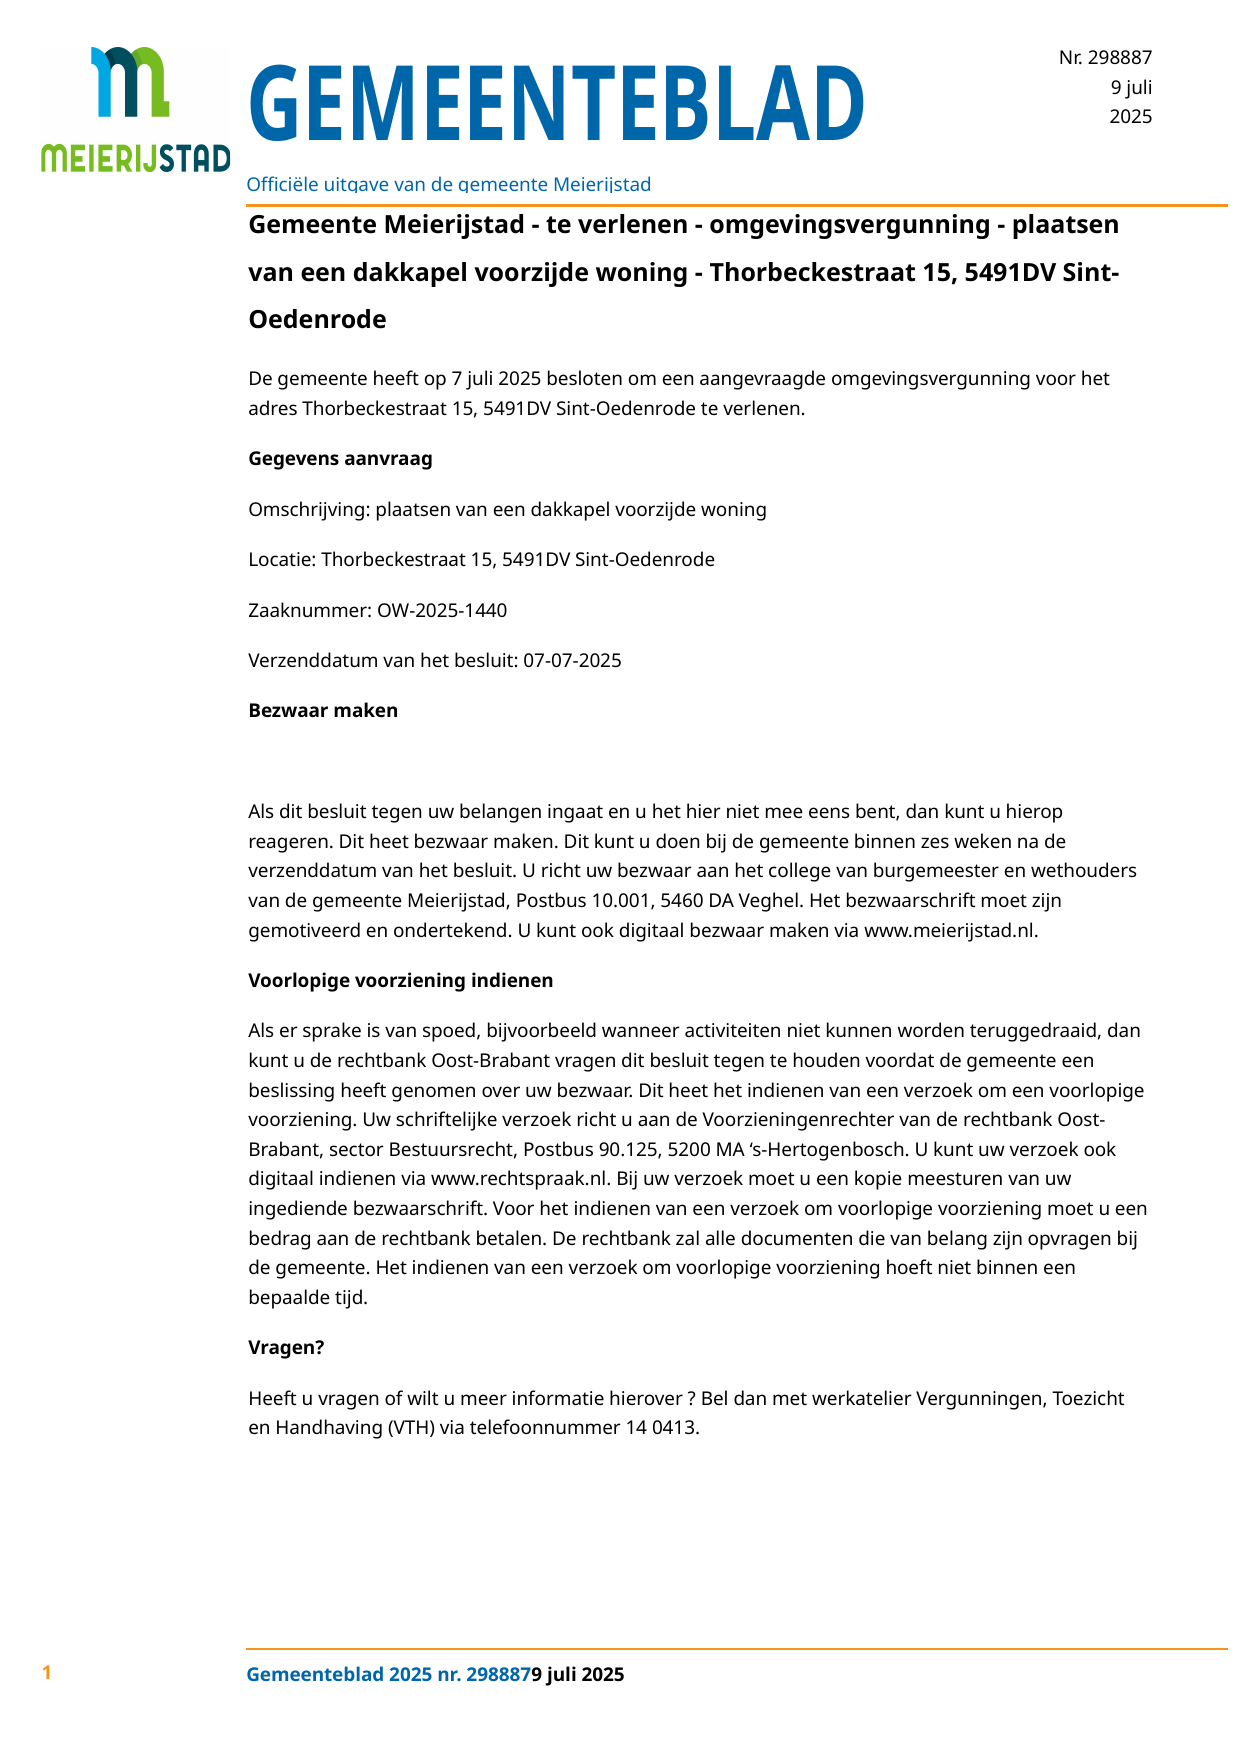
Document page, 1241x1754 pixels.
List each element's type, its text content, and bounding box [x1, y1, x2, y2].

text Als er sprake is van spoed, bijvoorbeeld wanneer activiteiten niet kunnen worden teruggedraaid, dan kunt u de rechtbank Oost-Brabant vragen dit besluit tegen te houden voordat de gemeente een beslissing heeft genomen over uw bezwaar. Dit heet het indienen van een verzoek om een voorlopige voorziening. Uw schriftelijke verzoek richt u aan de Voorzieningenrechter van de rechtbank Oost-Brabant, sector Bestuursrecht, Postbus 90.125, 5200 MA ‘s-Hertogenbosch. U kunt uw verzoek ook digitaal indienen via www.rechtspraak.nl. Bij uw verzoek moet u een kopie meesturen van uw ingediende bezwaarschrift. Voor het indienen van een verzoek om voorlopige voorziening moet u een bedrag aan de rechtbank betalen. De rechtbank zal alle documenten die van belang zijn opvragen bij de gemeente. Het indienen van een verzoek om voorlopige voorziening hoeft niet binnen een bepaalde tijd. [248, 1018, 1152, 1309]
text Voorlopige voorziening indienen [248, 967, 1152, 993]
text Vragen? [248, 1334, 1152, 1360]
text Bezwaar maken [248, 698, 1152, 723]
text Gegevens aanvraag [248, 446, 1152, 471]
text Locatie: Thorbeckestraat 15, 5491DV Sint-Oedenrode [248, 546, 1152, 572]
text Zaaknummer: OW-2025-1440 [248, 597, 1152, 622]
text Omschrijving: plaatsen van een dakkapel voorzijde woning [248, 496, 1152, 522]
picture [41, 47, 231, 172]
text Verzenddatum van het besluit: 07-07-2025 [248, 647, 1152, 673]
text Gemeente Meierijstad - te verlenen - omgevingsvergunning - plaatsen van een dakkapel voorzijde woning - Thorbeckestraat 15, 5491DV Sint-Oedenrode [248, 207, 1152, 336]
text Heeft u vragen of wilt u meer informatie hierover ? Bel dan met werkatelier Vergunningen, Toezicht en Handhaving (VTH) via telefoonnummer 14 0413. [248, 1385, 1152, 1440]
text Als dit besluit tegen uw belangen ingaat en u het hier niet mee eens bent, dan kunt u hierop reageren. Dit heet bezwaar maken. Dit kunt u doen bij de gemeente binnen zes weken na de verzenddatum van het besluit. U richt uw bezwaar aan het college van burgemeester en wethouders van de gemeente Meierijstad, Postbus 10.001, 5460 DA Veghel. Het bezwaarschrift moet zijn gemotiveerd en ondertekend. U kunt ook digitaal bezwaar maken via www.meierijstad.nl. [248, 798, 1152, 942]
text De gemeente heeft op 7 juli 2025 besloten om een aangevraagde omgevingsvergunning voor het adres Thorbeckestraat 15, 5491DV Sint-Oedenrode te verlenen. [248, 366, 1152, 421]
